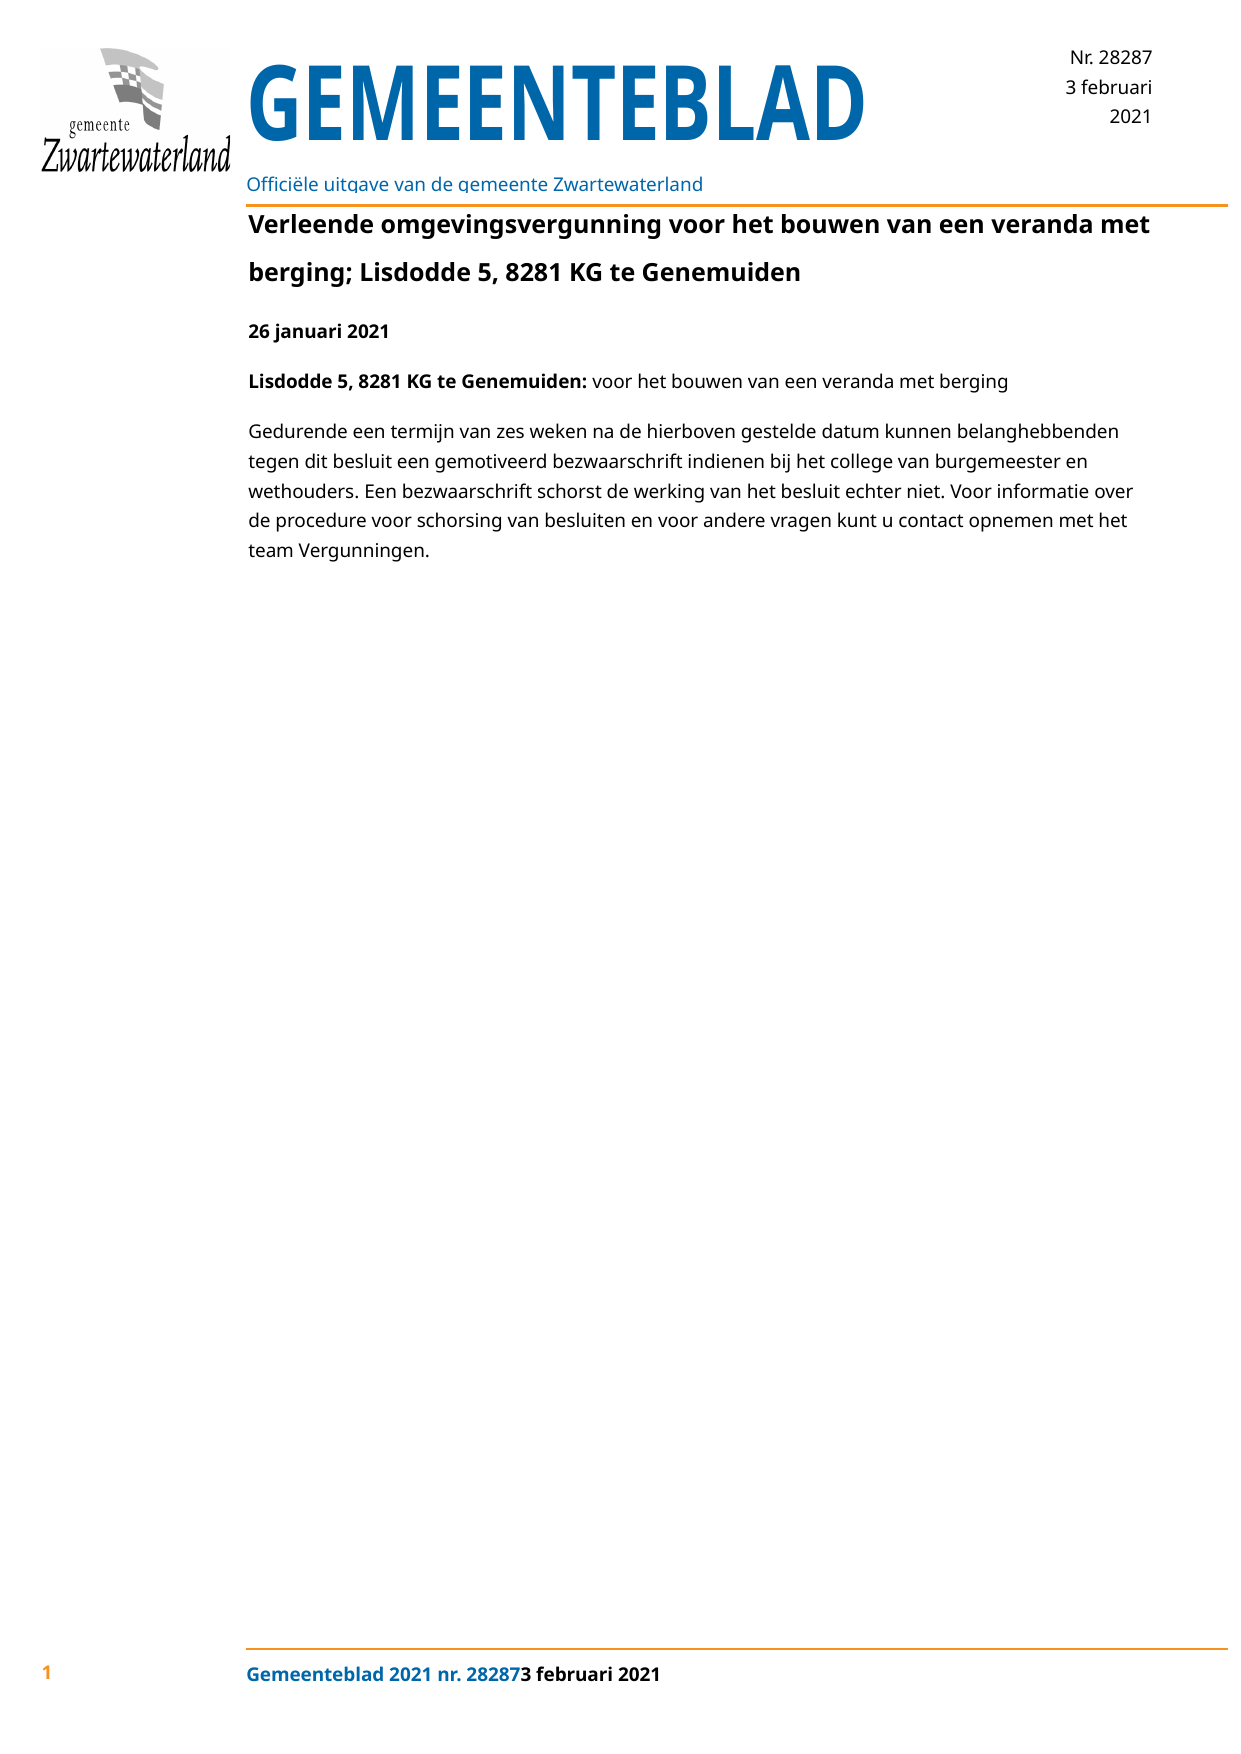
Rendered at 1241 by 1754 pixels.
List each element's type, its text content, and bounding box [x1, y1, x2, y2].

text 26 januari 2021 [248, 318, 1152, 344]
text Lisdodde 5, 8281 KG te Genemuiden: voor het bouwen van een veranda met berging [248, 368, 1152, 394]
text Verleende omgevingsvergunning voor het bouwen van een veranda met berging; Lisdodde 5, 8281 KG te Genemuiden [248, 207, 1152, 288]
picture [41, 47, 231, 172]
text Gedurende een termijn van zes weken na de hierboven gestelde datum kunnen belanghebbenden tegen dit besluit een gemotiveerd bezwaarschrift indienen bij het college van burgemeester en wethouders. Een bezwaarschrift schorst de werking van het besluit echter niet. Voor informatie over de procedure voor schorsing van besluiten en voor andere vragen kunt u contact opnemen met het team Vergunningen. [248, 419, 1152, 563]
